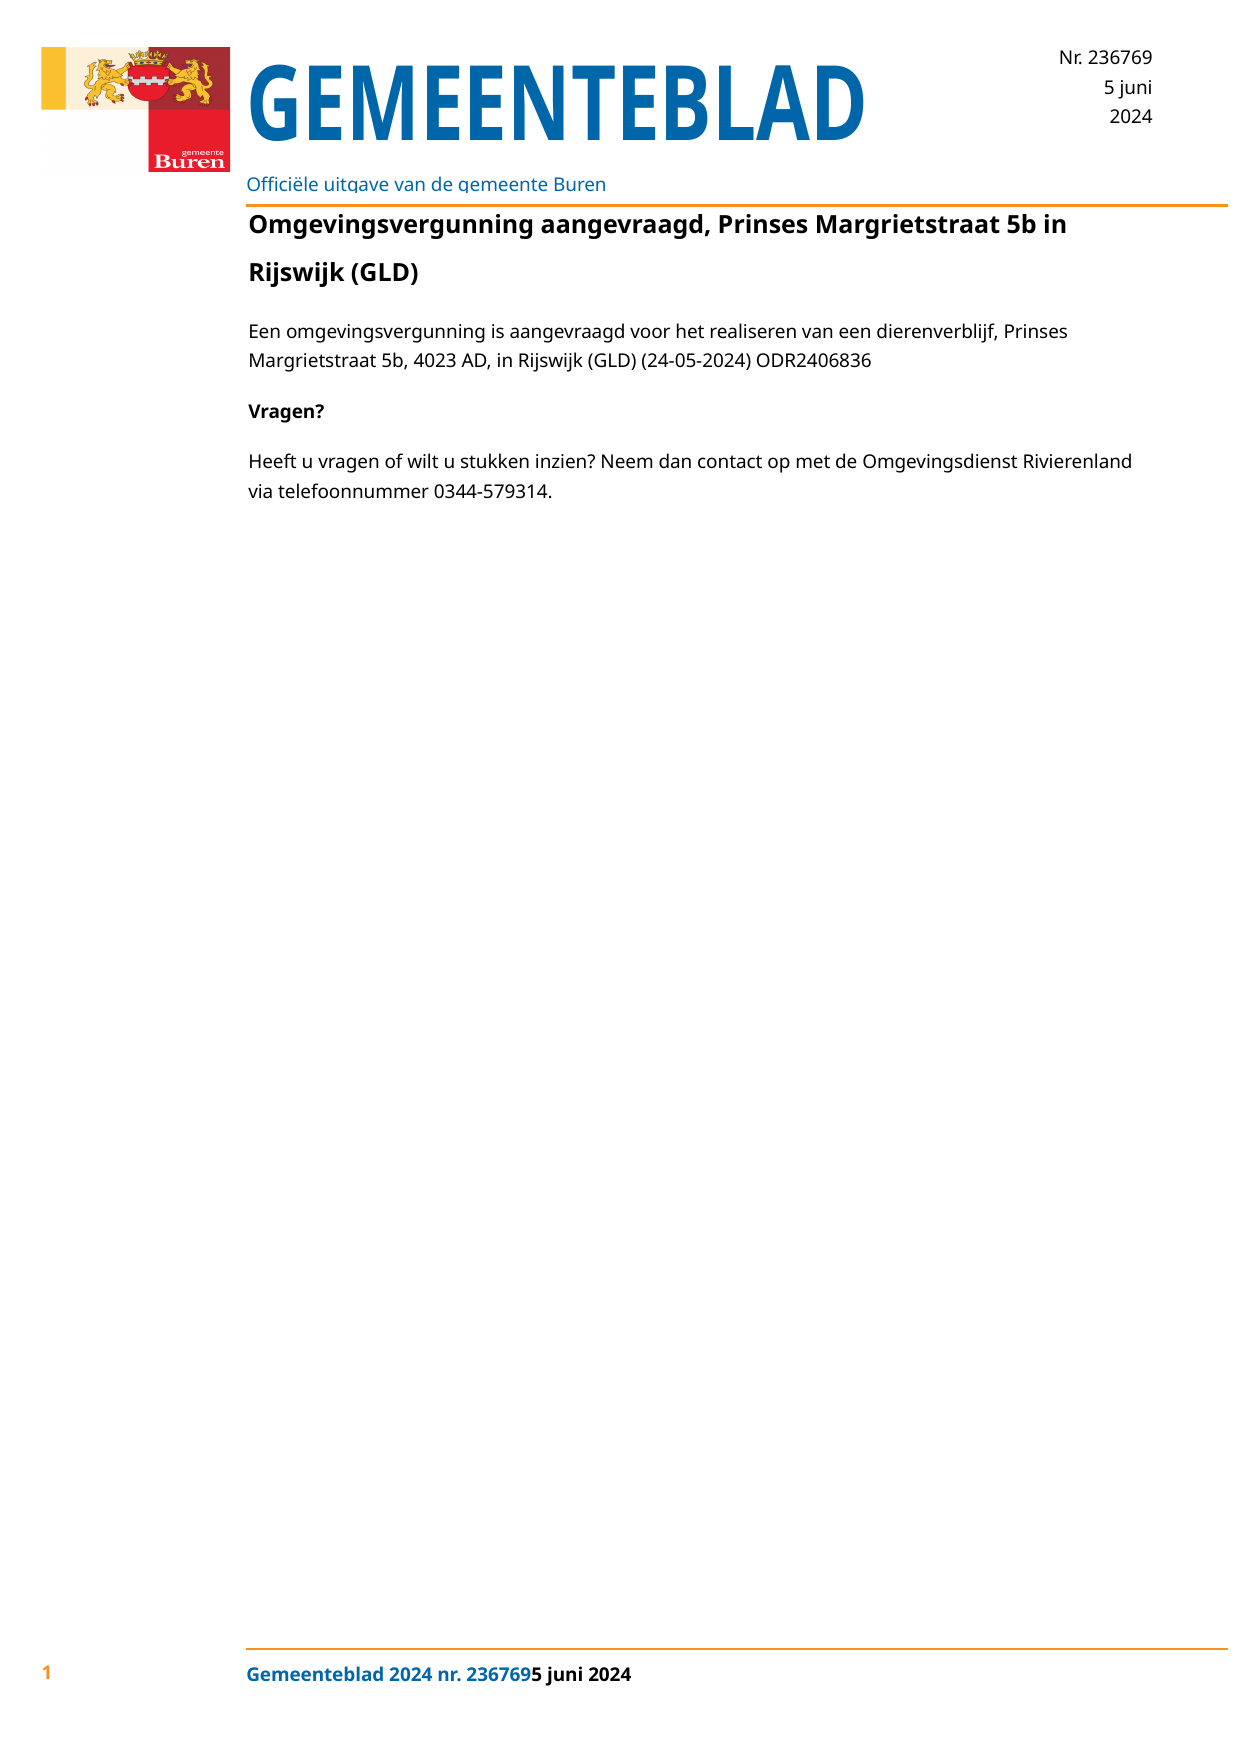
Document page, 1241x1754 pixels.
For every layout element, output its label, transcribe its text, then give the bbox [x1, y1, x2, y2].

text Heeft u vragen of wilt u stukken inzien? Neem dan contact op met de Omgevingsdienst Rivierenland via telefoonnummer 0344-579314. [248, 448, 1152, 504]
text Een omgevingsvergunning is aangevraagd voor het realiseren van een dierenverblijf, Prinses Margrietstraat 5b, 4023 AD, in Rijswijk (GLD) (24-05-2024) ODR2406836 [248, 318, 1152, 373]
picture [41, 47, 231, 172]
text Omgevingsvergunning aangevraagd, Prinses Margrietstraat 5b in Rijswijk (GLD) [248, 207, 1152, 288]
text Vragen? [248, 398, 1152, 424]
